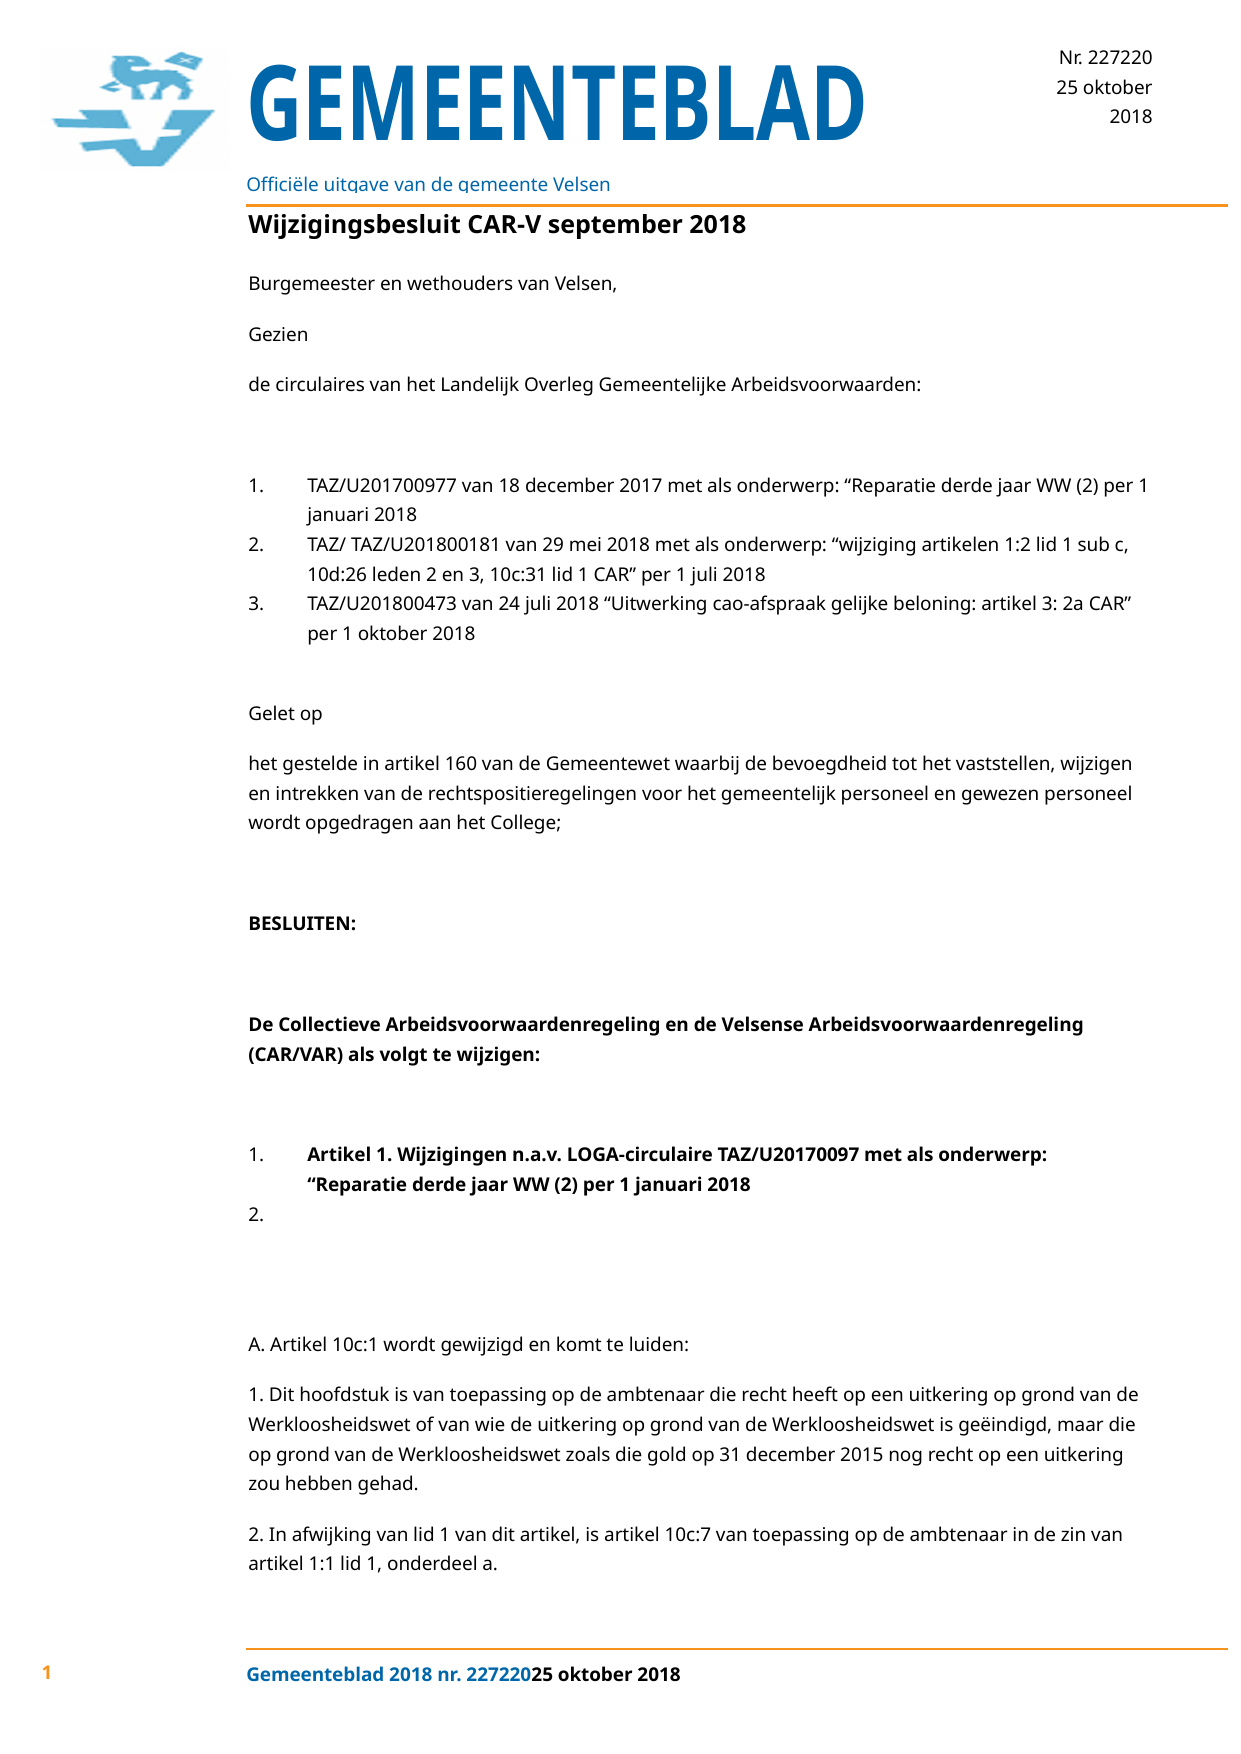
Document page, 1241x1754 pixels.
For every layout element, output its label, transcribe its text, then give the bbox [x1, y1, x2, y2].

list Artikel 1. Wijzigingen n.a.v. LOGA-circulaire TAZ/U20170097 met als onderwerp: “Reparatie derde jaar WW (2) per 1 januari 2018 [248, 1142, 1152, 1197]
text Gezien [248, 321, 1152, 346]
list TAZ/U201700977 van 18 december 2017 met als onderwerp: “Reparatie derde jaar WW (2) per 1 januari 2018 [248, 472, 1152, 527]
text Wijzigingsbesluit CAR-V september 2018 [248, 207, 1152, 241]
text Burgemeester en wethouders van Velsen, [248, 270, 1152, 296]
text 1. Dit hoofdstuk is van toepassing op de ambtenaar die recht heeft op een uitkering op grond van de Werkloosheidswet of van wie de uitkering op grond van de Werkloosheidswet is geëindigd, maar die op grond van de Werkloosheidswet zoals die gold op 31 december 2015 nog recht op een uitkering zou hebben gehad. [248, 1382, 1152, 1496]
picture [41, 47, 231, 172]
text De Collectieve Arbeidsvoorwaardenregeling en de Velsense Arbeidsvoorwaardenregeling (CAR/VAR) als volgt te wijzigen: [248, 1011, 1152, 1066]
text het gestelde in artikel 160 van de Gemeentewet waarbij de bevoegdheid tot het vaststellen, wijzigen en intrekken van de rechtspositieregelingen voor het gemeentelijk personeel en gewezen personeel wordt opgedragen aan het College; [248, 750, 1152, 835]
list TAZ/U201800473 van 24 juli 2018 “Uitwerking cao-afspraak gelijke beloning: artikel 3: 2a CAR” per 1 oktober 2018 [248, 590, 1152, 646]
text A. Artikel 10c:1 wordt gewijzigd en komt te luiden: [248, 1331, 1152, 1357]
text 2. In afwijking van lid 1 van dit artikel, is artikel 10c:7 van toepassing op de ambtenaar in de zin van artikel 1:1 lid 1, onderdeel a. [248, 1521, 1152, 1576]
list TAZ/ TAZ/U201800181 van 29 mei 2018 met als onderwerp: “wijziging artikelen 1:2 lid 1 sub c, 10d:26 leden 2 en 3, 10c:31 lid 1 CAR” per 1 juli 2018 [248, 531, 1152, 586]
text de circulaires van het Landelijk Overleg Gemeentelijke Arbeidsvoorwaarden: [248, 371, 1152, 397]
text BESLUITEN: [248, 910, 1152, 936]
text Gelet op [248, 700, 1152, 726]
